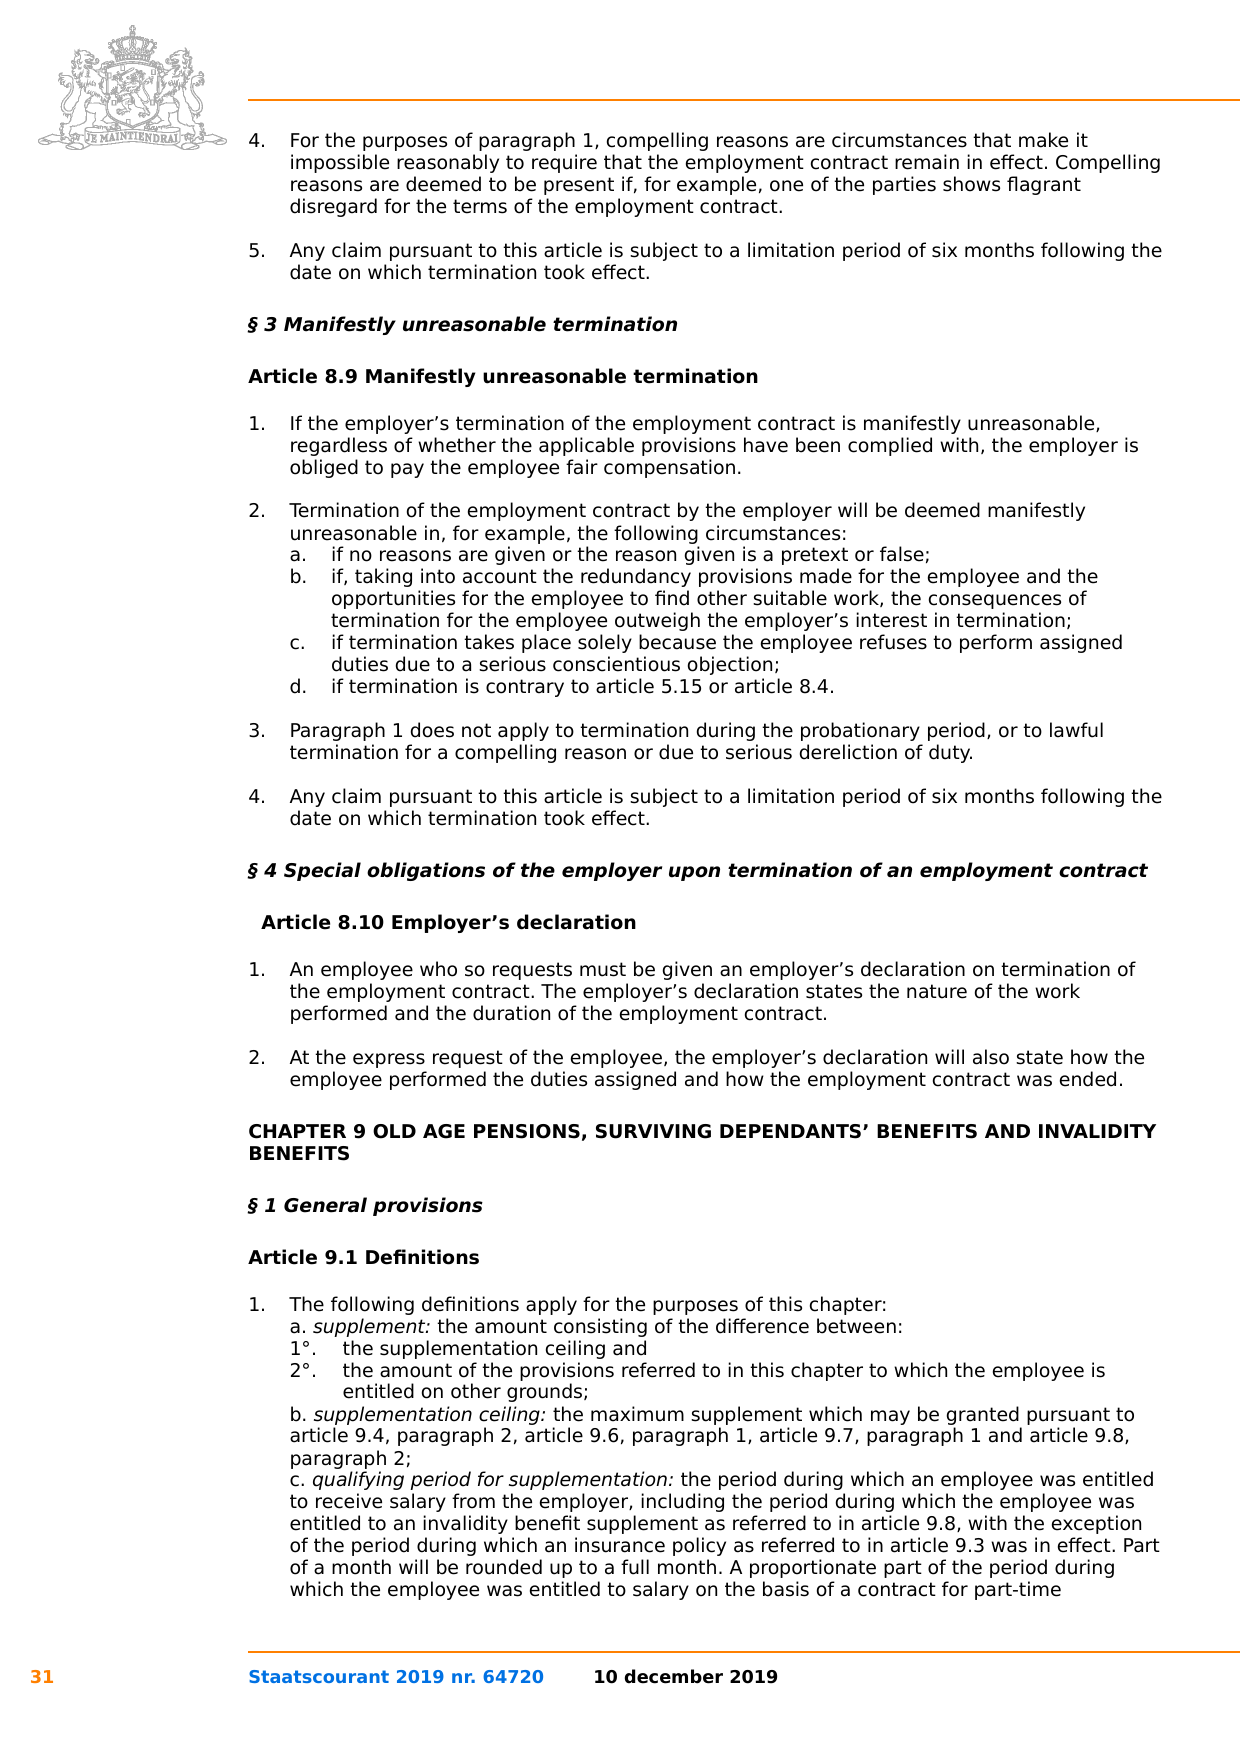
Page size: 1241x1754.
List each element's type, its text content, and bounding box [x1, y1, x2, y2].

text b. if, taking into account the redundancy provisions made for the employee and the opportunities for the employee to find other suitable work, the consequences of termination for the employee outweigh the employer’s interest in termination; [289, 566, 1163, 632]
text 2. At the express request of the employee, the employer’s declaration will also state how the employee performed the duties assigned and how the employment contract was ended. [248, 1047, 1163, 1091]
text a. if no reasons are given or the reason given is a pretext or false; [289, 544, 1163, 566]
text 5. Any claim pursuant to this article is subject to a limitation period of six months following the date on which termination took effect. [248, 240, 1163, 284]
text 3. Paragraph 1 does not apply to termination during the probationary period, or to lawful termination for a compelling reason or due to serious dereliction of duty. [248, 720, 1163, 764]
subtitle CHAPTER 9 OLD AGE PENSIONS, SURVIVING DEPENDANTS’ BENEFITS AND INVALIDITY BENEFITS [248, 1121, 1163, 1164]
subtitle § 1 General provisions [248, 1194, 1163, 1217]
text c. if termination takes place solely because the employee refuses to perform assigned duties due to a serious conscientious objection; [289, 632, 1163, 676]
subtitle § 4 Special obligations of the employer upon termination of an employment contract [248, 860, 1163, 882]
text 1°. the supplementation ceiling and [289, 1337, 1163, 1359]
subtitle Article 9.1 Definitions [248, 1247, 1163, 1268]
text 4. Any claim pursuant to this article is subject to a limitation period of six months following the date on which termination took effect. [248, 786, 1163, 830]
text 1. If the employer’s termination of the employment contract is manifestly unreasonable, regardless of whether the applicable provisions have been complied with, the employer is obliged to pay the employee fair compensation. [248, 413, 1163, 478]
subtitle § 3 Manifestly unreasonable termination [248, 314, 1163, 336]
text 2°. the amount of the provisions referred to in this chapter to which the employee is entitled on other grounds; [289, 1359, 1163, 1403]
subtitle Article 8.9 Manifestly unreasonable termination [248, 366, 1163, 388]
text 1. An employee who so requests must be given an employer’s declaration on termination of the employment contract. The employer’s declaration states the nature of the work performed and the duration of the employment contract. [248, 959, 1163, 1025]
text 2. Termination of the employment contract by the employer will be deemed manifestly unreasonable in, for example, the following circumstances: [248, 500, 1163, 544]
picture [38, 25, 227, 150]
subtitle Article 8.10 Employer’s declaration [248, 912, 1163, 934]
text b. supplementation ceiling: the maximum supplement which may be granted pursuant to article 9.4, paragraph 2, article 9.6, paragraph 1, article 9.7, paragraph 1 and article 9.8, paragraph 2; [289, 1403, 1163, 1469]
text 1. The following definitions apply for the purposes of this chapter: [248, 1293, 1163, 1316]
text d. if termination is contrary to article 5.15 or article 8.4. [289, 676, 1163, 698]
text c. qualifying period for supplementation: the period during which an employee was entitled to receive salary from the employer, including the period during which the employee was entitled to an invalidity benefit supplement as referred to in article 9.8, with the exception of the period during which an insurance policy as referred to in article 9.3 was in effect. Part of a month will be rounded up to a full month. A proportionate part of the period during which the employee was entitled to salary on the basis of a contract for part-time [289, 1469, 1163, 1601]
text a. supplement: the amount consisting of the difference between: [289, 1316, 1163, 1337]
text 4. For the purposes of paragraph 1, compelling reasons are circumstances that make it impossible reasonably to require that the employment contract remain in effect. Compelling reasons are deemed to be present if, for example, one of the parties shows flagrant disregard for the terms of the employment contract. [248, 130, 1163, 218]
